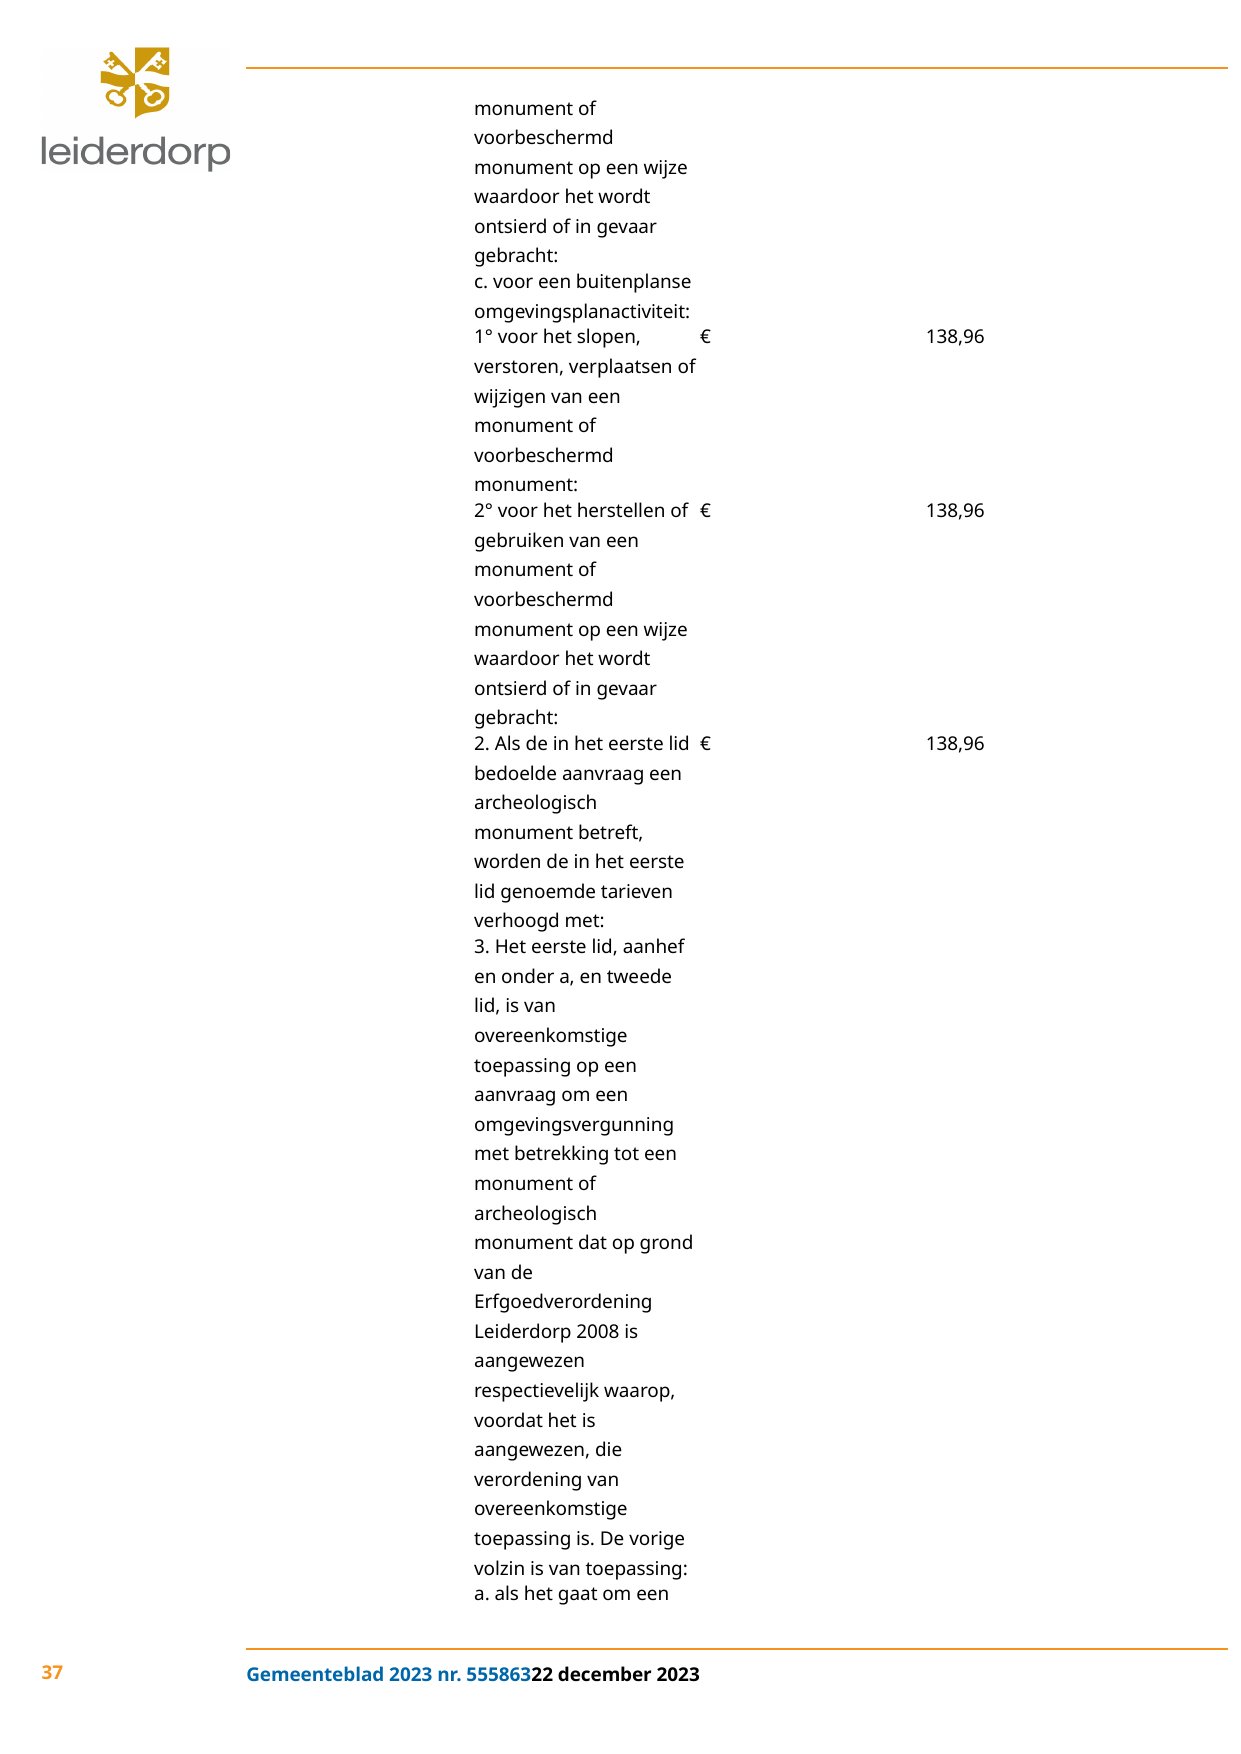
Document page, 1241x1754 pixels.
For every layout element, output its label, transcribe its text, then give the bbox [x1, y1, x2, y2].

table_cell 138,96 [926, 498, 1152, 730]
table_cell [926, 95, 1152, 268]
table_cell [248, 1580, 474, 1606]
table_cell [926, 269, 1152, 324]
table_cell € [700, 324, 926, 497]
table_cell 138,96 [926, 730, 1152, 933]
table_cell [700, 1580, 926, 1606]
table_cell [248, 934, 474, 1580]
table_cell [926, 1580, 1152, 1606]
table_cell [700, 95, 926, 268]
table_cell 3. Het eerste lid, aanhef en onder a, en tweede lid, is van overeenkomstige toepassing op een aanvraag om een omgevingsvergunning met betrekking tot een monument of archeologisch monument dat op grond van de Erfgoedverordening Leiderdorp 2008 is aangewezen respectievelijk waarop, voordat het is aangewezen, die verordening van overeenkomstige toepassing is. De vorige volzin is van toepassing: [474, 934, 700, 1580]
picture [41, 47, 231, 172]
table_cell a. als het gaat om een [474, 1580, 700, 1606]
table_cell [700, 934, 926, 1580]
table_cell [248, 730, 474, 933]
table_cell € [700, 730, 926, 933]
table_cell 2° voor het herstellen of gebruiken van een monument of voorbeschermd monument op een wijze waardoor het wordt ontsierd of in gevaar gebracht: [474, 498, 700, 730]
table_cell 1° voor het slopen, verstoren, verplaatsen of wijzigen van een monument of voorbeschermd monument: [474, 324, 700, 497]
table_cell € [700, 498, 926, 730]
table_cell c. voor een buitenplanse omgevingsplanactiviteit: [474, 269, 700, 324]
table_cell [248, 324, 474, 497]
table_cell [926, 934, 1152, 1580]
table_cell monument of voorbeschermd monument op een wijze waardoor het wordt ontsierd of in gevaar gebracht: [474, 95, 700, 268]
table_cell [248, 95, 474, 268]
table_cell 2. Als de in het eerste lid bedoelde aanvraag een archeologisch monument betreft, worden de in het eerste lid genoemde tarieven verhoogd met: [474, 730, 700, 933]
table_cell [248, 269, 474, 324]
table_cell [248, 498, 474, 730]
table_cell [700, 269, 926, 324]
table_cell 138,96 [926, 324, 1152, 497]
